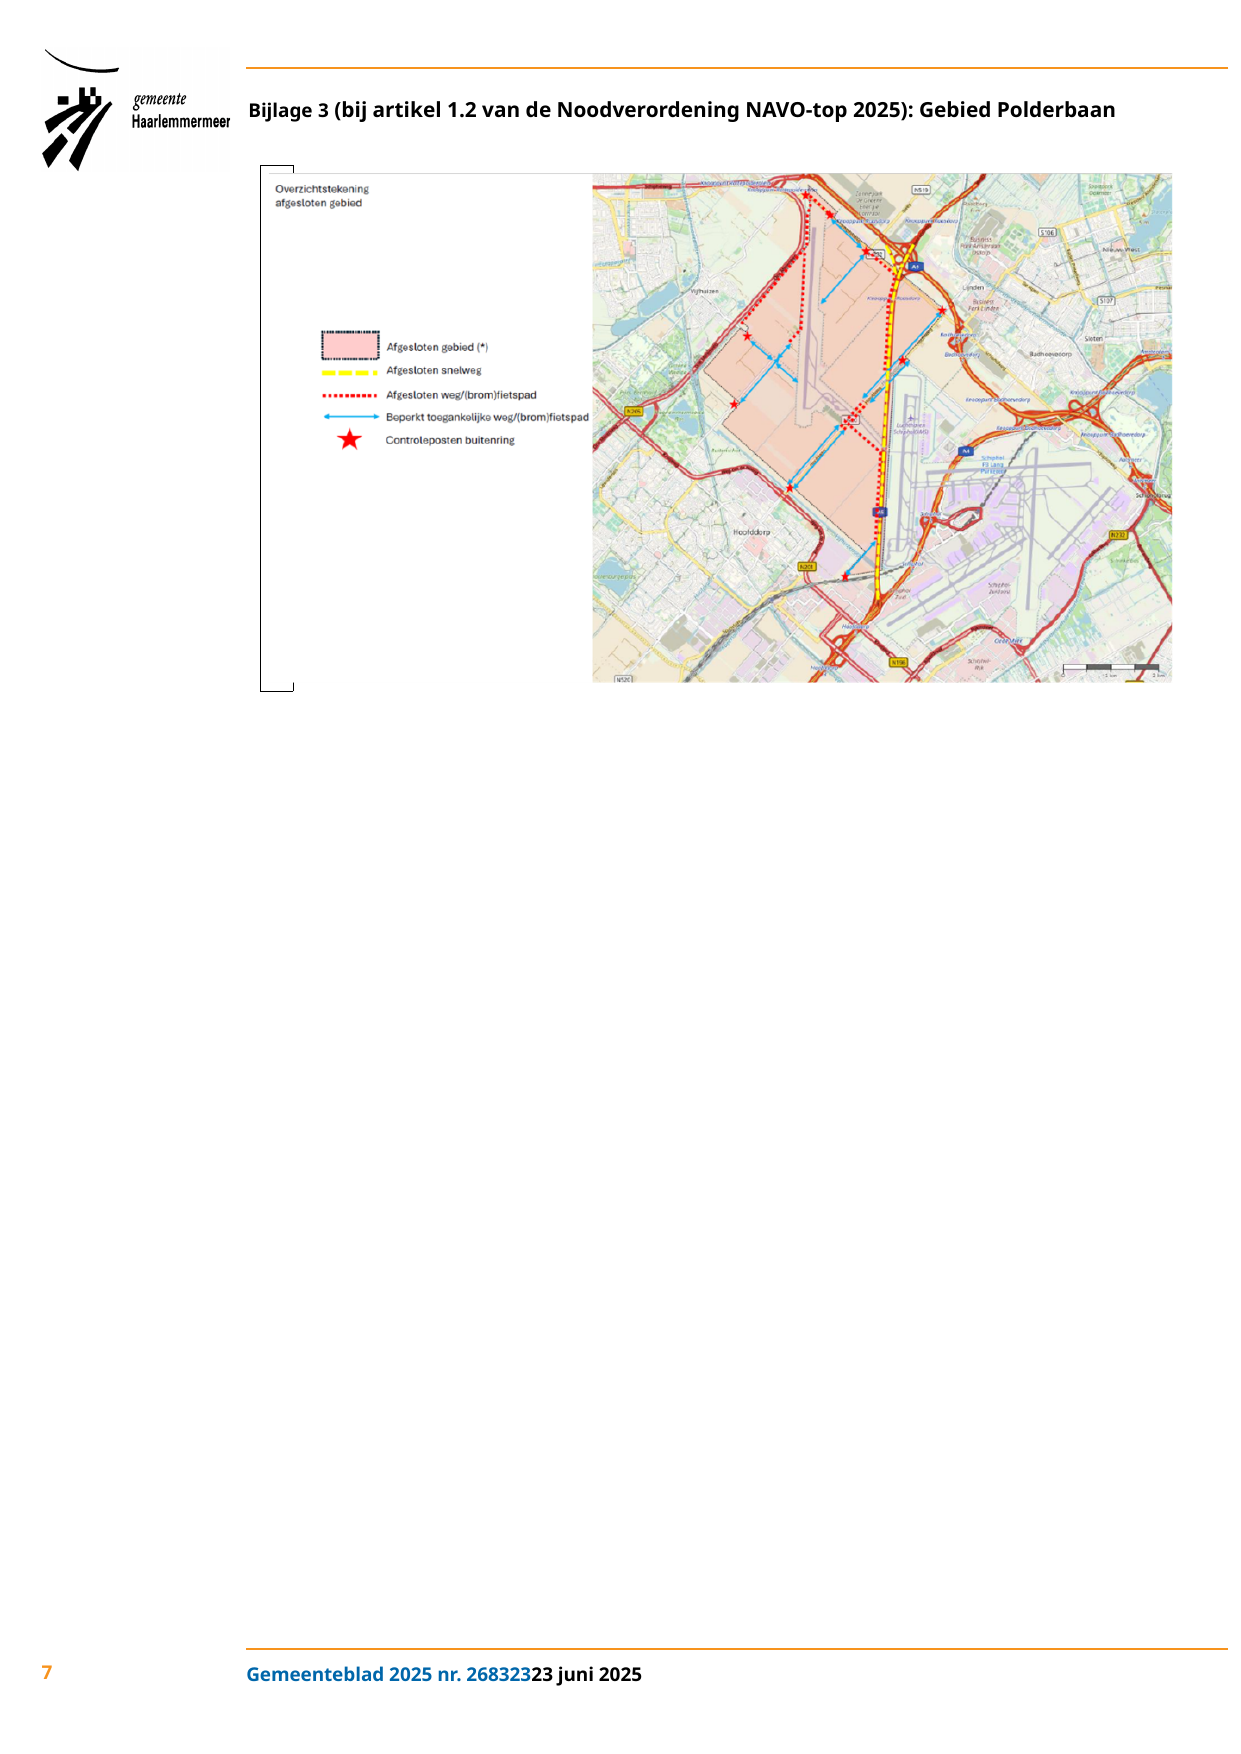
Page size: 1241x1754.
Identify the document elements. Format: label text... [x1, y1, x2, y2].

text Bijlage 3 (bij artikel 1.2 van de Noodverordening NAVO-top 2025): Gebied Polderbaan [248, 95, 1152, 123]
picture [41, 47, 231, 172]
picture [268, 173, 1173, 683]
